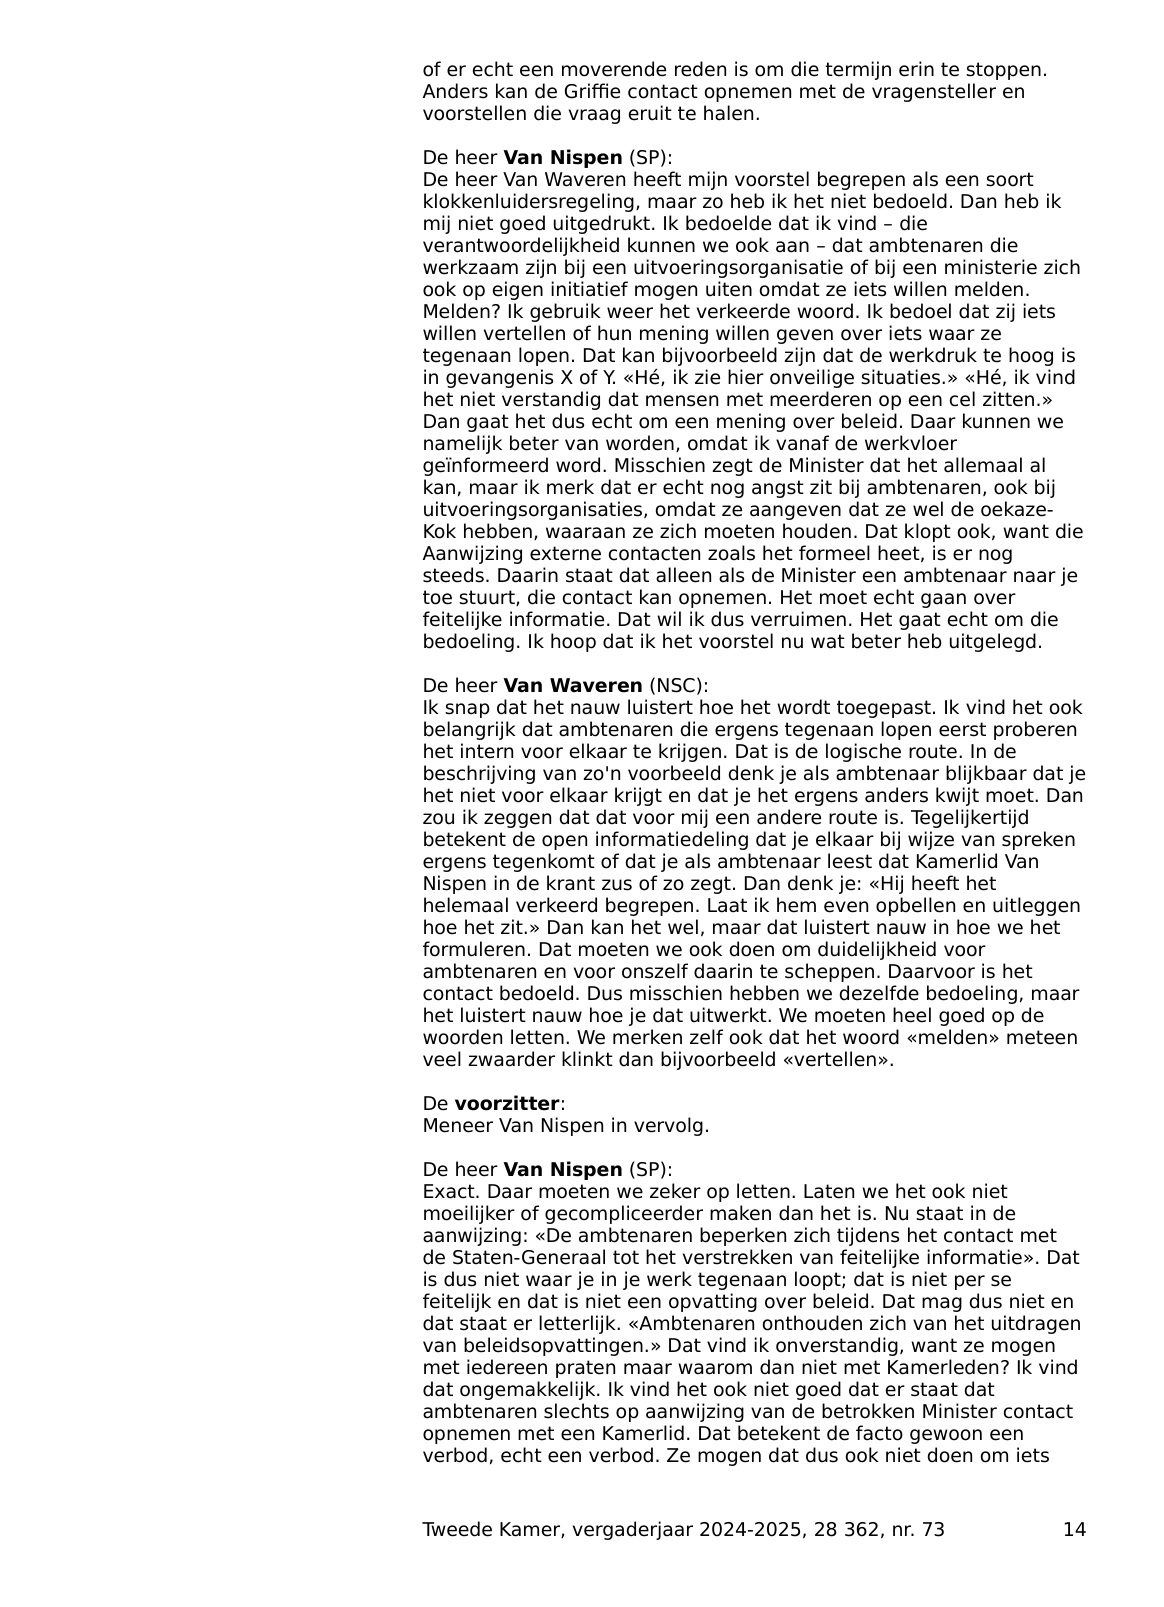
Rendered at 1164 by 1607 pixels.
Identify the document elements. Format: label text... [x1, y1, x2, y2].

text Ik snap dat het nauw luistert hoe het wordt toegepast. Ik vind het ook belangrijk dat ambtenaren die ergens tegenaan lopen eerst proberen het intern voor elkaar te krijgen. Dat is de logische route. In de beschrijving van zo'n voorbeeld denk je als ambtenaar blijkbaar dat je het niet voor elkaar krijgt en dat je het ergens anders kwijt moet. Dan zou ik zeggen dat dat voor mij een andere route is. Tegelijkertijd betekent de open informatiedeling dat je elkaar bij wijze van spreken ergens tegenkomt of dat je als ambtenaar leest dat Kamerlid Van Nispen in de krant zus of zo zegt. Dan denk je: «Hij heeft het helemaal verkeerd begrepen. Laat ik hem even opbellen en uitleggen hoe het zit.» Dan kan het wel, maar dat luistert nauw in hoe we het formuleren. Dat moeten we ook doen om duidelijkheid voor ambtenaren en voor onszelf daarin te scheppen. Daarvoor is het contact bedoeld. Dus misschien hebben we dezelfde bedoeling, maar het luistert nauw hoe je dat uitwerkt. We moeten heel goed op de woorden letten. We merken zelf ook dat het woord «melden» meteen veel zwaarder klinkt dan bijvoorbeeld «vertellen». [422, 697, 1087, 1071]
text Meneer Van Nispen in vervolg. [422, 1115, 1087, 1137]
text De heer Van Waveren (NSC): [422, 675, 1087, 697]
text Exact. Daar moeten we zeker op letten. Laten we het ook niet moeilijker of gecompliceerder maken dan het is. Nu staat in de aanwijzing: «De ambtenaren beperken zich tijdens het contact met de Staten-Generaal tot het verstrekken van feitelijke informatie». Dat is dus niet waar je in je werk tegenaan loopt; dat is niet per se feitelijk en dat is niet een opvatting over beleid. Dat mag dus niet en dat staat er letterlijk. «Ambtenaren onthouden zich van het uitdragen van beleidsopvattingen.» Dat vind ik onverstandig, want ze mogen met iedereen praten maar waarom dan niet met Kamerleden? Ik vind dat ongemakkelijk. Ik vind het ook niet goed dat er staat dat ambtenaren slechts op aanwijzing van de betrokken Minister contact opnemen met een Kamerlid. Dat betekent de facto gewoon een verbod, echt een verbod. Ze mogen dat dus ook niet doen om iets [422, 1181, 1087, 1467]
text De heer Van Nispen (SP): [422, 147, 1087, 169]
text De heer Van Waveren heeft mijn voorstel begrepen als een soort klokkenluidersregeling, maar zo heb ik het niet bedoeld. Dan heb ik mij niet goed uitgedrukt. Ik bedoelde dat ik vind – die verantwoordelijkheid kunnen we ook aan – dat ambtenaren die werkzaam zijn bij een uitvoeringsorganisatie of bij een ministerie zich ook op eigen initiatief mogen uiten omdat ze iets willen melden. Melden? Ik gebruik weer het verkeerde woord. Ik bedoel dat zij iets willen vertellen of hun mening willen geven over iets waar ze tegenaan lopen. Dat kan bijvoorbeeld zijn dat de werkdruk te hoog is in gevangenis X of Y. «Hé, ik zie hier onveilige situaties.» «Hé, ik vind het niet verstandig dat mensen met meerderen op een cel zitten.» Dan gaat het dus echt om een mening over beleid. Daar kunnen we namelijk beter van worden, omdat ik vanaf de werkvloer geïnformeerd word. Misschien zegt de Minister dat het allemaal al kan, maar ik merk dat er echt nog angst zit bij ambtenaren, ook bij uitvoeringsorganisaties, omdat ze aangeven dat ze wel de oekaze-Kok hebben, waaraan ze zich moeten houden. Dat klopt ook, want die Aanwijzing externe contacten zoals het formeel heet, is er nog steeds. Daarin staat dat alleen als de Minister een ambtenaar naar je toe stuurt, die contact kan opnemen. Het moet echt gaan over feitelijke informatie. Dat wil ik dus verruimen. Het gaat echt om die bedoeling. Ik hoop dat ik het voorstel nu wat beter heb uitgelegd. [422, 169, 1087, 653]
text De voorzitter: [422, 1093, 1087, 1115]
text De heer Van Nispen (SP): [422, 1159, 1087, 1181]
text of er echt een moverende reden is om die termijn erin te stoppen. Anders kan de Griffie contact opnemen met de vragensteller en voorstellen die vraag eruit te halen. [422, 59, 1087, 125]
